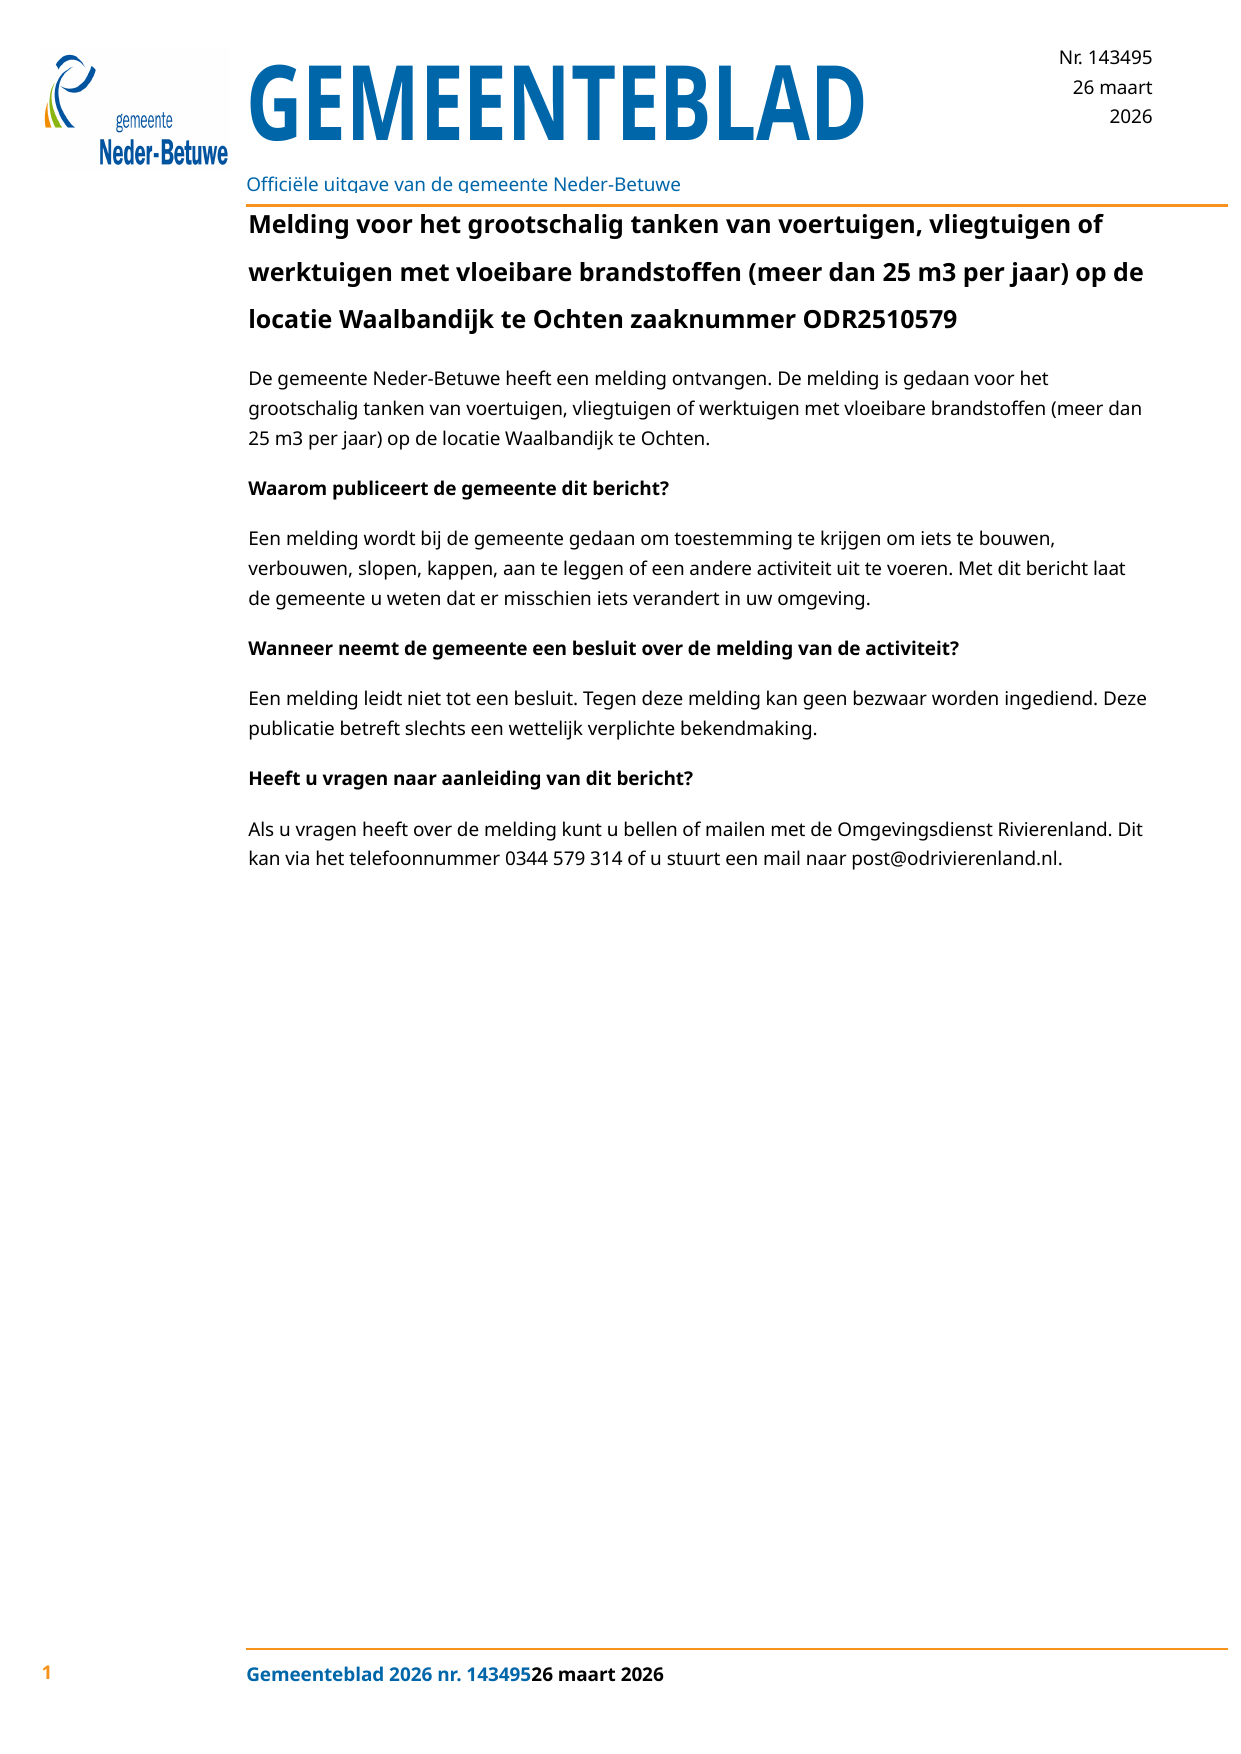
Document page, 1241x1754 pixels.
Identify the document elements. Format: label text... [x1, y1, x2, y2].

text Als u vragen heeft over de melding kunt u bellen of mailen met de Omgevingsdienst Rivierenland. Dit kan via het telefoonnummer 0344 579 314 of u stuurt een mail naar post@odrivierenland.nl. [248, 816, 1152, 871]
picture [41, 47, 231, 172]
text Waarom publiceert de gemeente dit bericht? [248, 475, 1152, 501]
text De gemeente Neder-Betuwe heeft een melding ontvangen. De melding is gedaan voor het grootschalig tanken van voertuigen, vliegtuigen of werktuigen met vloeibare brandstoffen (meer dan 25 m3 per jaar) op de locatie Waalbandijk te Ochten. [248, 366, 1152, 450]
text Heeft u vragen naar aanleiding van dit bericht? [248, 766, 1152, 791]
text Een melding wordt bij de gemeente gedaan om toestemming te krijgen om iets te bouwen, verbouwen, slopen, kappen, aan te leggen of een andere activiteit uit te voeren. Met dit bericht laat de gemeente u weten dat er misschien iets verandert in uw omgeving. [248, 526, 1152, 610]
text Wanneer neemt de gemeente een besluit over de melding van de activiteit? [248, 635, 1152, 661]
text Melding voor het grootschalig tanken van voertuigen, vliegtuigen of werktuigen met vloeibare brandstoffen (meer dan 25 m3 per jaar) op de locatie Waalbandijk te Ochten zaaknummer ODR2510579 [248, 207, 1152, 336]
text Een melding leidt niet tot een besluit. Tegen deze melding kan geen bezwaar worden ingediend. Deze publicatie betreft slechts een wettelijk verplichte bekendmaking. [248, 686, 1152, 741]
